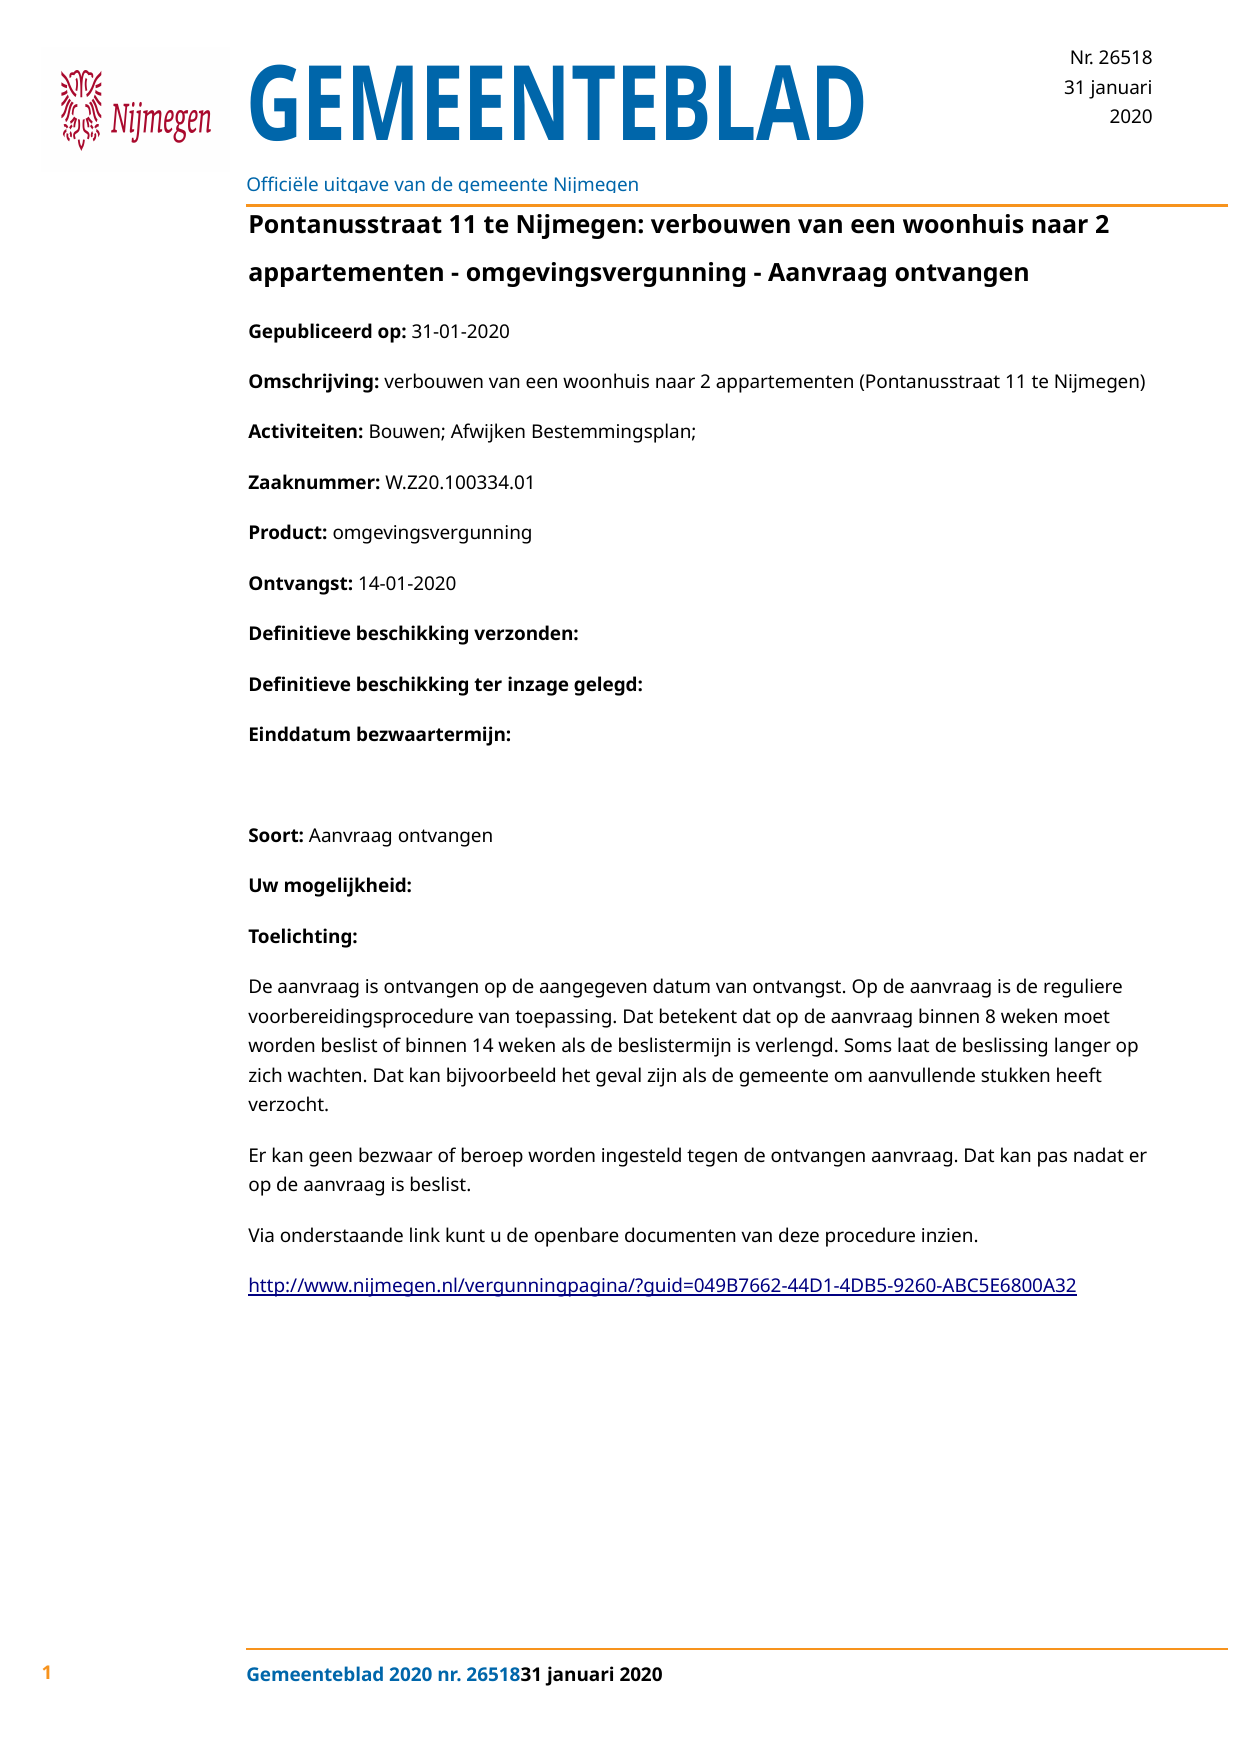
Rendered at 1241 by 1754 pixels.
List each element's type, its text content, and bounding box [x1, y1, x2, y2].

text Soort: Aanvraag ontvangen [248, 822, 1152, 848]
text Activiteiten: Bouwen; Afwijken Bestemmingsplan; [248, 419, 1152, 444]
text Ontvangst: 14-01-2020 [248, 570, 1152, 596]
text Definitieve beschikking ter inzage gelegd: [248, 671, 1152, 697]
picture [41, 47, 231, 172]
text Product: omgevingsvergunning [248, 519, 1152, 545]
text Er kan geen bezwaar of beroep worden ingesteld tegen de ontvangen aanvraag. Dat kan pas nadat er op de aanvraag is beslist. [248, 1142, 1152, 1197]
text Omschrijving: verbouwen van een woonhuis naar 2 appartementen (Pontanusstraat 11 te Nijmegen) [248, 368, 1152, 394]
text Toelichting: [248, 923, 1152, 949]
text Uw mogelijkheid: [248, 872, 1152, 898]
text Pontanusstraat 11 te Nijmegen: verbouwen van een woonhuis naar 2 appartementen - omgevingsvergunning - Aanvraag ontvangen [248, 207, 1152, 288]
text Einddatum bezwaartermijn: [248, 721, 1152, 747]
text De aanvraag is ontvangen op de aangegeven datum van ontvangst. Op de aanvraag is de reguliere voorbereidingsprocedure van toepassing. Dat betekent dat op de aanvraag binnen 8 weken moet worden beslist of binnen 14 weken als de beslistermijn is verlengd. Soms laat de beslissing langer op zich wachten. Dat kan bijvoorbeeld het geval zijn als de gemeente om aanvullende stukken heeft verzocht. [248, 973, 1152, 1117]
text http://www.nijmegen.nl/vergunningpagina/?guid=049B7662-44D1-4DB5-9260-ABC5E6800A32 [248, 1272, 1152, 1298]
text Via onderstaande link kunt u de openbare documenten van deze procedure inzien. [248, 1222, 1152, 1248]
text Definitieve beschikking verzonden: [248, 620, 1152, 646]
text Gepubliceerd op: 31-01-2020 [248, 318, 1152, 344]
text Zaaknummer: W.Z20.100334.01 [248, 469, 1152, 495]
